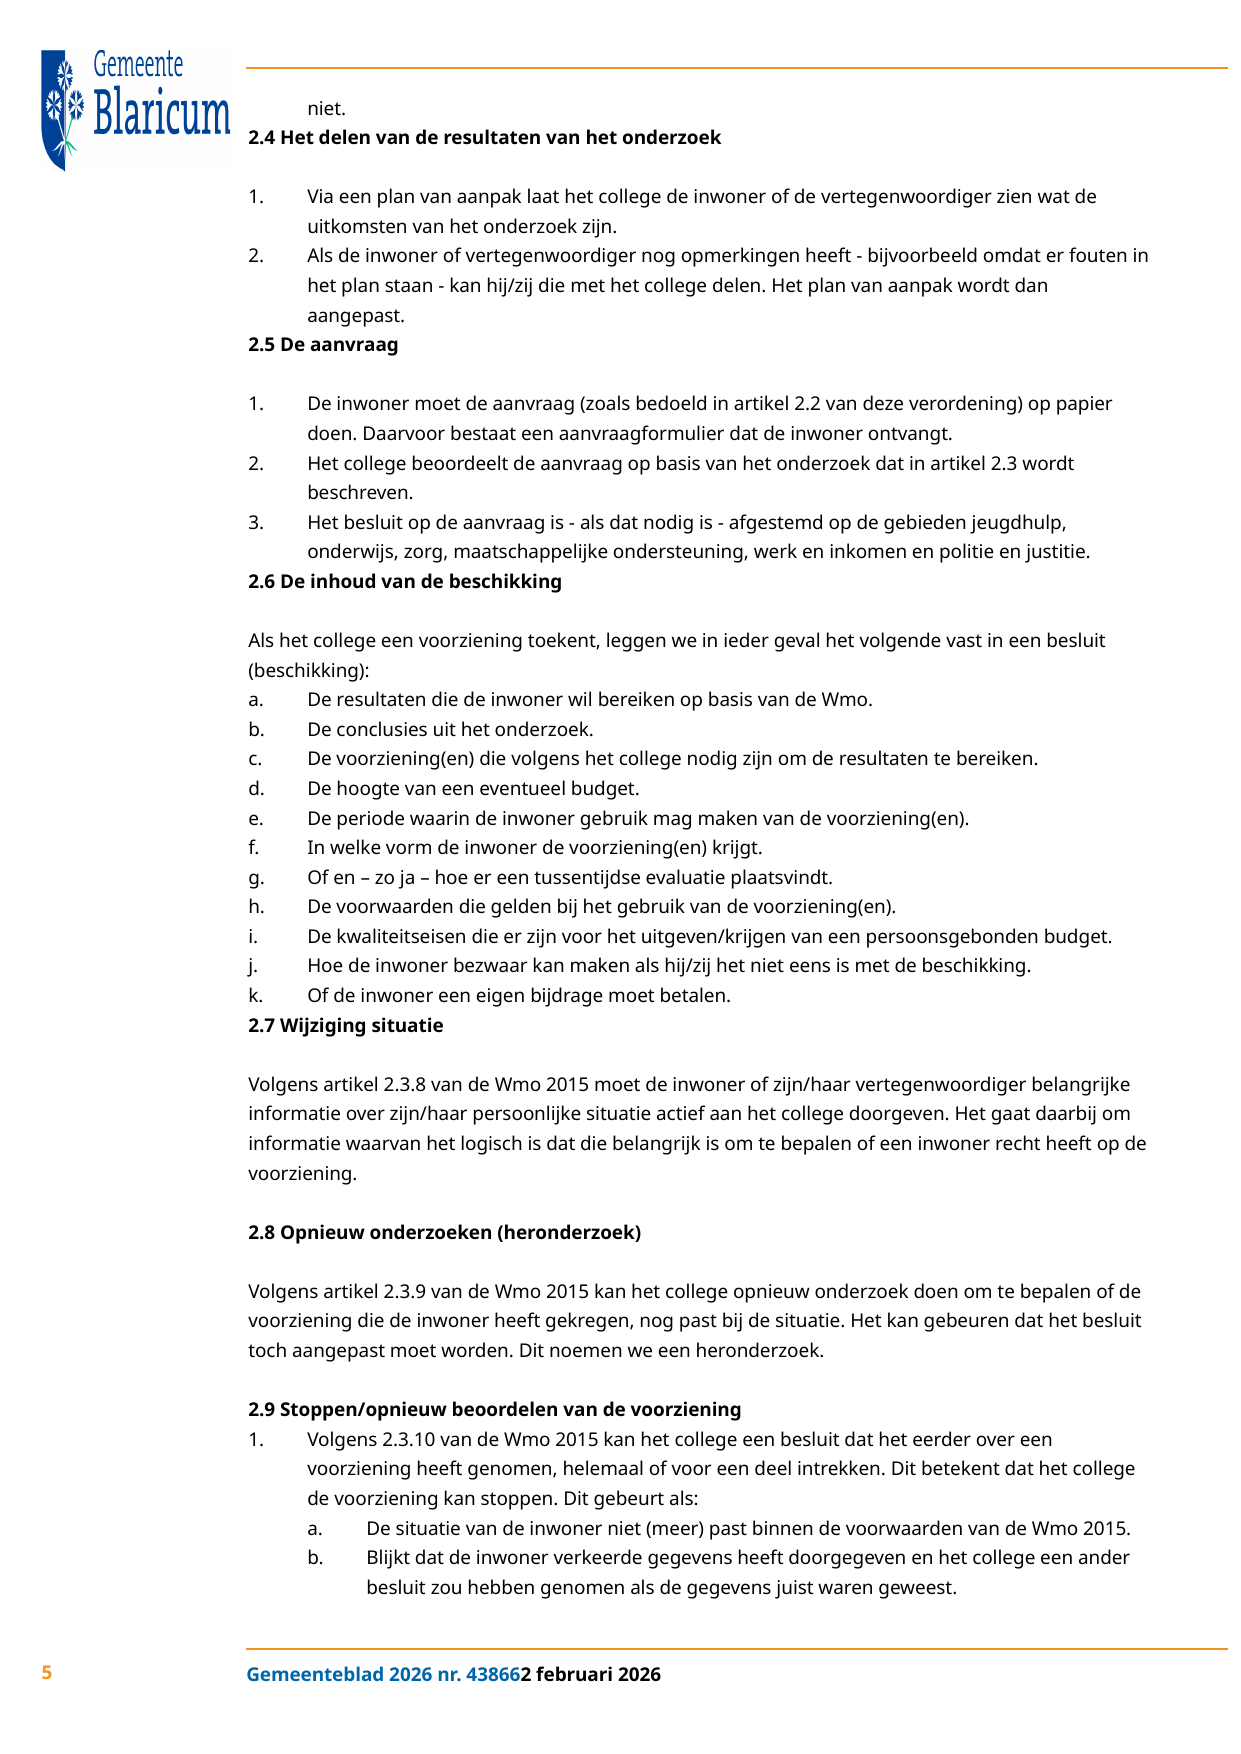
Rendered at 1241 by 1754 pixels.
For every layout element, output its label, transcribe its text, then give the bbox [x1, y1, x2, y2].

list De kwaliteitseisen die er zijn voor het uitgeven/krijgen van een persoonsgebonden budget. [248, 923, 1152, 949]
picture [41, 47, 231, 172]
list Hoe de inwoner bezwaar kan maken als hij/zij het niet eens is met de beschikking. [248, 953, 1152, 978]
list De inwoner moet de aanvraag (zoals bedoeld in artikel 2.2 van deze verordening) op papier doen. Daarvoor bestaat een aanvraagformulier dat de inwoner ontvangt. [248, 391, 1152, 446]
list Of en – zo ja – hoe er een tussentijdse evaluatie plaatsvindt. [248, 864, 1152, 890]
list Het college beoordeelt de aanvraag op basis van het onderzoek dat in artikel 2.3 wordt beschreven. [248, 450, 1152, 505]
list Blijkt dat de inwoner verkeerde gegevens heeft doorgegeven en het college een ander besluit zou hebben genomen als de gegevens juist waren geweest. [307, 1544, 1152, 1600]
list De hoogte van een eventueel budget. [248, 775, 1152, 801]
list Als de inwoner of vertegenwoordiger nog opmerkingen heeft - bijvoorbeeld omdat er fouten in het plan staan - kan hij/zij die met het college delen. Het plan van aanpak wordt dan aangepast. [248, 243, 1152, 328]
list niet. [248, 95, 1152, 121]
text 2.9 Stoppen/opnieuw beoordelen van de voorziening [248, 1396, 1152, 1422]
list Via een plan van aanpak laat het college de inwoner of de vertegenwoordiger zien wat de uitkomsten van het onderzoek zijn. [248, 183, 1152, 239]
text 2.8 Opnieuw onderzoeken (heronderzoek) [248, 1219, 1152, 1245]
list De voorziening(en) die volgens het college nodig zijn om de resultaten te bereiken. [248, 746, 1152, 771]
list In welke vorm de inwoner de voorziening(en) krijgt. [248, 834, 1152, 860]
list Het besluit op de aanvraag is - als dat nodig is - afgestemd op de gebieden jeugdhulp, onderwijs, zorg, maatschappelijke ondersteuning, werk en inkomen en politie en justitie. [248, 509, 1152, 564]
list De conclusies uit het onderzoek. [248, 716, 1152, 742]
text 2.6 De inhoud van de beschikking [248, 568, 1152, 594]
text Volgens artikel 2.3.9 van de Wmo 2015 kan het college opnieuw onderzoek doen om te bepalen of de voorziening die de inwoner heeft gekregen, nog past bij de situatie. Het kan gebeuren dat het besluit toch aangepast moet worden. Dit noemen we een heronderzoek. [248, 1278, 1152, 1363]
list Volgens 2.3.10 van de Wmo 2015 kan het college een besluit dat het eerder over een voorziening heeft genomen, helemaal of voor een deel intrekken. Dit betekent dat het college de voorziening kan stoppen. Dit gebeurt als: [248, 1426, 1152, 1511]
list De situatie van de inwoner niet (meer) past binnen de voorwaarden van de Wmo 2015. [307, 1515, 1152, 1541]
list De resultaten die de inwoner wil bereiken op basis van de Wmo. [248, 686, 1152, 712]
text 2.5 De aanvraag [248, 331, 1152, 357]
list Of de inwoner een eigen bijdrage moet betalen. [248, 982, 1152, 1008]
text 2.4 Het delen van de resultaten van het onderzoek [248, 124, 1152, 150]
text Als het college een voorziening toekent, leggen we in ieder geval het volgende vast in een besluit (beschikking): [248, 627, 1152, 683]
list De periode waarin de inwoner gebruik mag maken van de voorziening(en). [248, 805, 1152, 831]
text 2.7 Wijziging situatie [248, 1012, 1152, 1038]
list De voorwaarden die gelden bij het gebruik van de voorziening(en). [248, 893, 1152, 919]
text Volgens artikel 2.3.8 van de Wmo 2015 moet de inwoner of zijn/haar vertegenwoordiger belangrijke informatie over zijn/haar persoonlijke situatie actief aan het college doorgeven. Het gaat daarbij om informatie waarvan het logisch is dat die belangrijk is om te bepalen of een inwoner recht heeft op de voorziening. [248, 1071, 1152, 1186]
